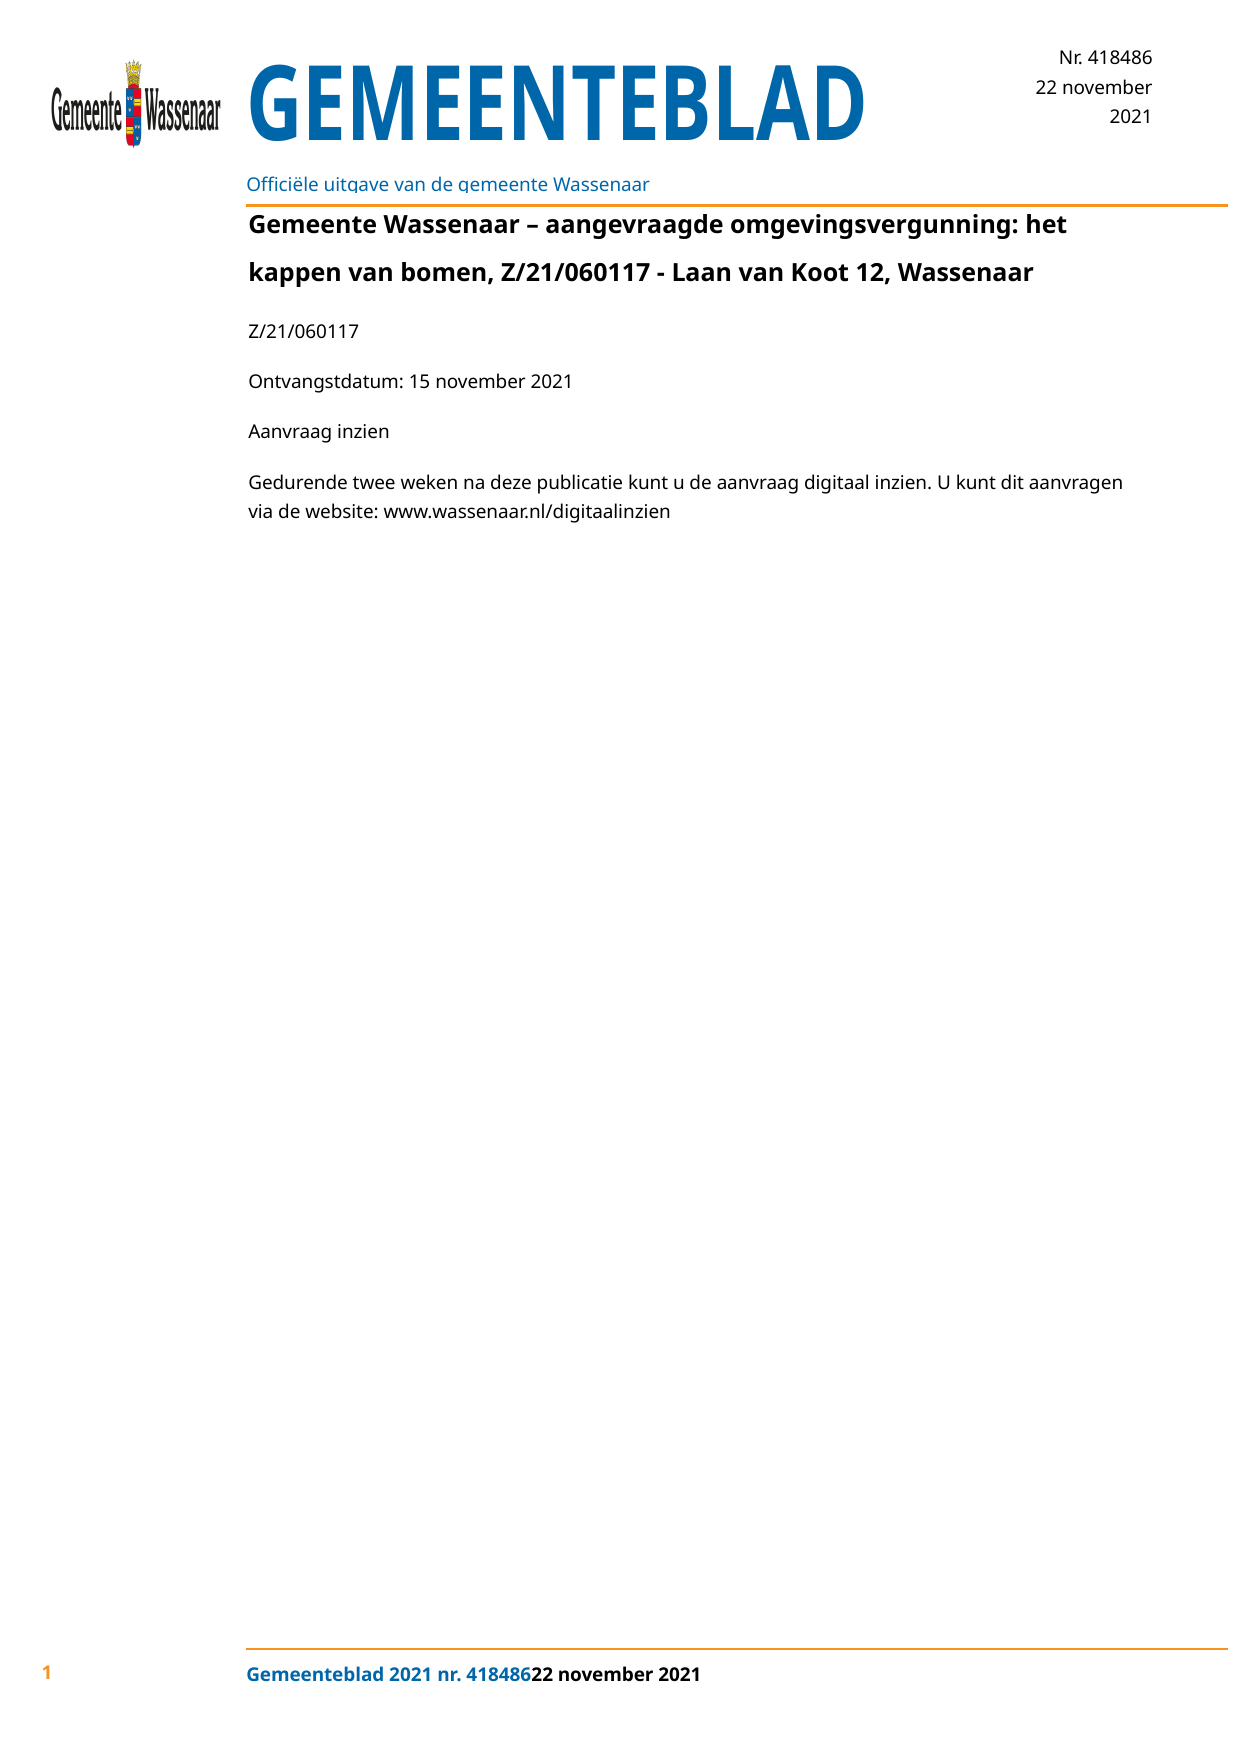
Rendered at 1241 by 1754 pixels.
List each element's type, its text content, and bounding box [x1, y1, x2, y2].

text Gedurende twee weken na deze publicatie kunt u de aanvraag digitaal inzien. U kunt dit aanvragen via de website: www.wassenaar.nl/digitaalinzien [248, 469, 1152, 524]
text Gemeente Wassenaar – aangevraagde omgevingsvergunning: het kappen van bomen, Z/21/060117 - Laan van Koot 12, Wassenaar [248, 207, 1152, 288]
picture [41, 47, 231, 172]
text Z/21/060117 [248, 318, 1152, 344]
text Aanvraag inzien [248, 419, 1152, 444]
text Ontvangstdatum: 15 november 2021 [248, 368, 1152, 394]
